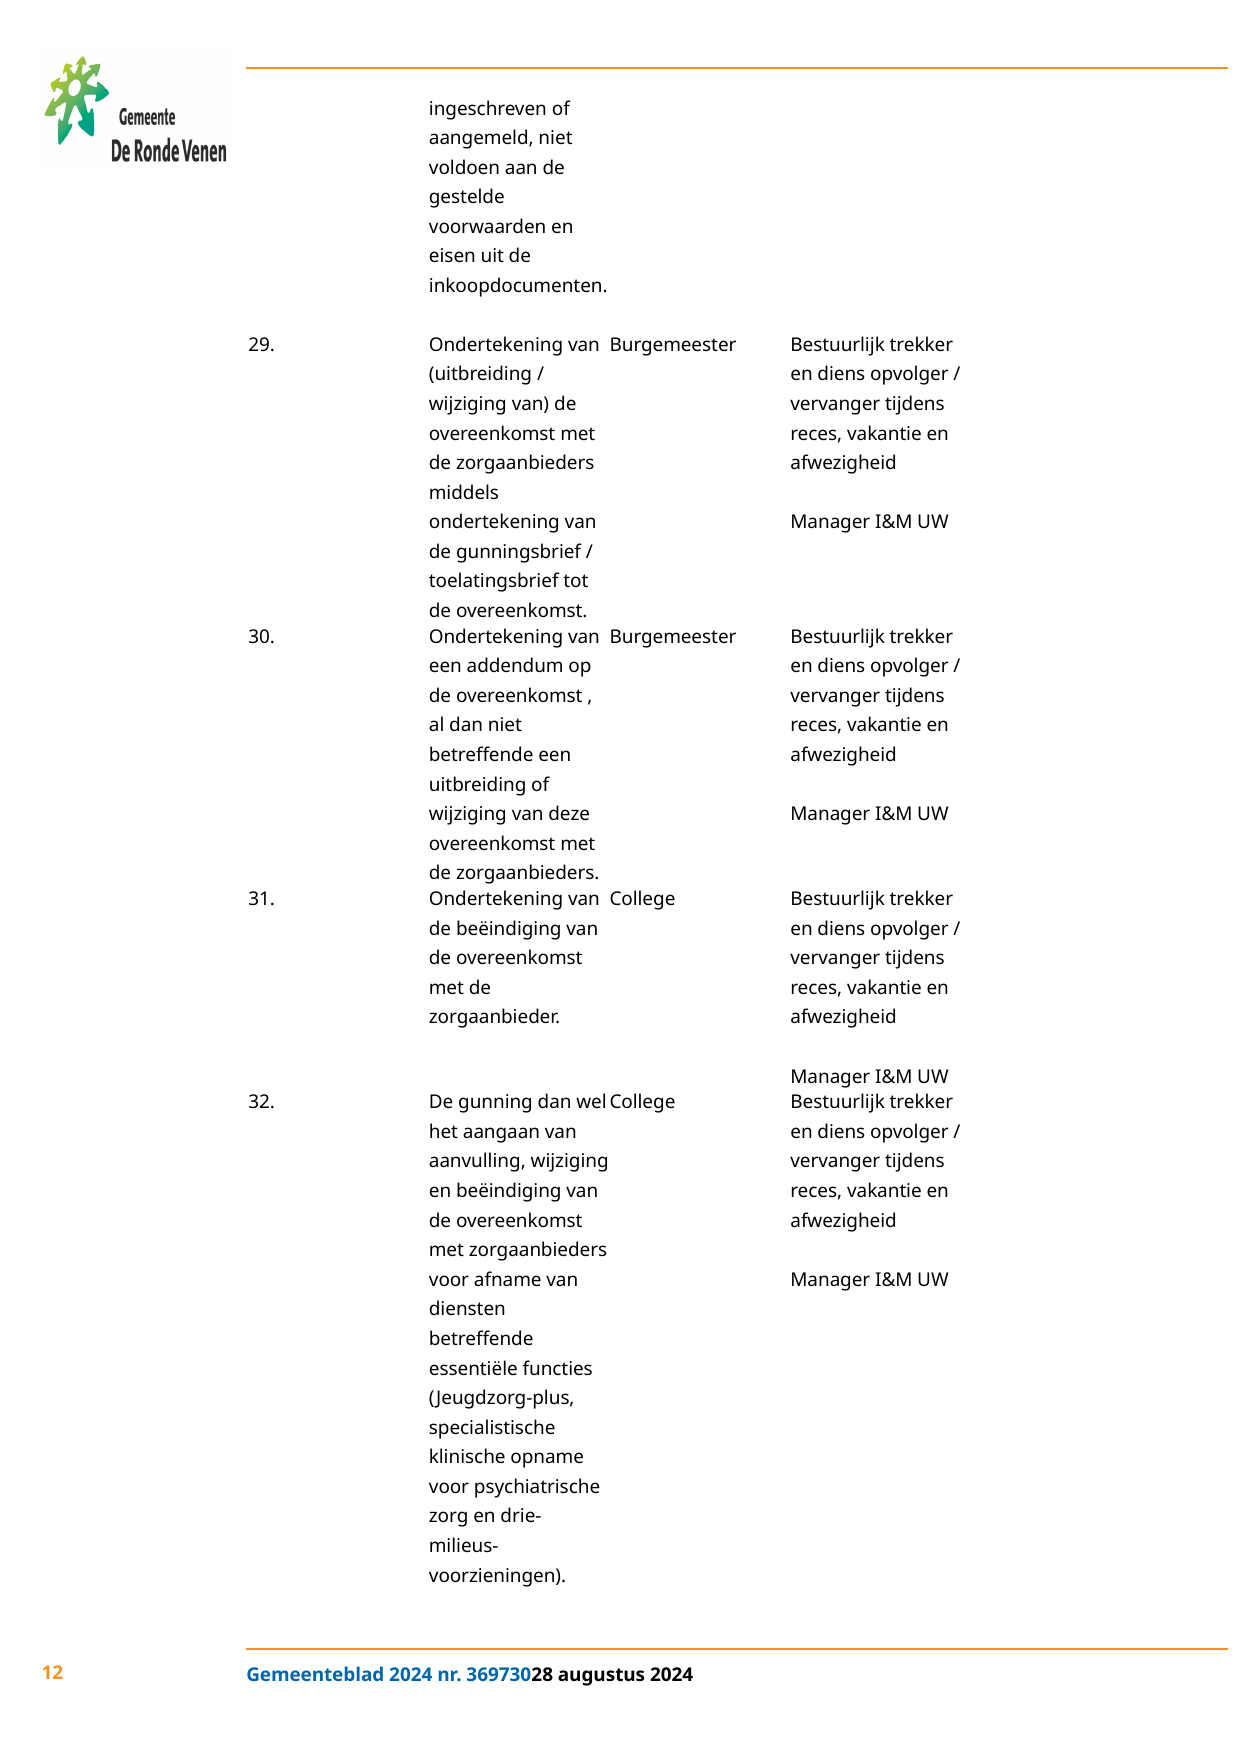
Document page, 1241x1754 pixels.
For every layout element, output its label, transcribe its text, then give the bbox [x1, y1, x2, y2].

table_cell 30. [248, 623, 429, 885]
table_cell [971, 95, 1152, 298]
table_cell Bestuurlijk trekker en diens opvolger / vervanger tijdens reces, vakantie en afwezigheid Manager I&M UW [790, 623, 971, 885]
picture [41, 47, 231, 172]
table_cell Ondertekening van een addendum op de overeenkomst , al dan niet betreffende een uitbreiding of wijziging van deze overeenkomst met de zorgaanbieders. [429, 623, 609, 885]
table_cell 31. [248, 885, 429, 1088]
table_cell ingeschreven of aangemeld, niet voldoen aan de gestelde voorwaarden en eisen uit de inkoopdocumenten. [429, 95, 609, 298]
table_cell [248, 95, 429, 298]
table_cell Bestuurlijk trekker en diens opvolger / vervanger tijdens reces, vakantie en afwezigheid Manager I&M UW [790, 1089, 971, 1588]
table_cell [971, 1089, 1152, 1588]
table_cell College [609, 885, 790, 1088]
table_cell [971, 885, 1152, 1088]
table_header [971, 331, 1152, 623]
table_header Burgemeester [609, 331, 790, 623]
table_cell De gunning dan wel het aangaan van aanvulling, wijziging en beëindiging van de overeenkomst met zorgaanbieders voor afname van diensten betreffende essentiële functies (Jeugdzorg-plus, specialistische klinische opname voor psychiatrische zorg en drie-milieus-voorzieningen). [429, 1089, 609, 1588]
table_cell College [609, 1089, 790, 1588]
table_cell Bestuurlijk trekker en diens opvolger / vervanger tijdens reces, vakantie en afwezigheid Manager I&M UW [790, 885, 971, 1088]
table_cell Ondertekening van de beëindiging van de overeenkomst met de zorgaanbieder. [429, 885, 609, 1088]
table_header 29. [248, 331, 429, 623]
table_cell [609, 95, 790, 298]
table_cell [790, 95, 971, 298]
table_header Bestuurlijk trekker en diens opvolger / vervanger tijdens reces, vakantie en afwezigheid Manager I&M UW [790, 331, 971, 623]
table_cell Burgemeester [609, 623, 790, 885]
table_cell 32. [248, 1089, 429, 1588]
table_header Ondertekening van (uitbreiding / wijziging van) de overeenkomst met de zorgaanbieders middels ondertekening van de gunningsbrief / toelatingsbrief tot de overeenkomst. [429, 331, 609, 623]
table_cell [971, 623, 1152, 885]
